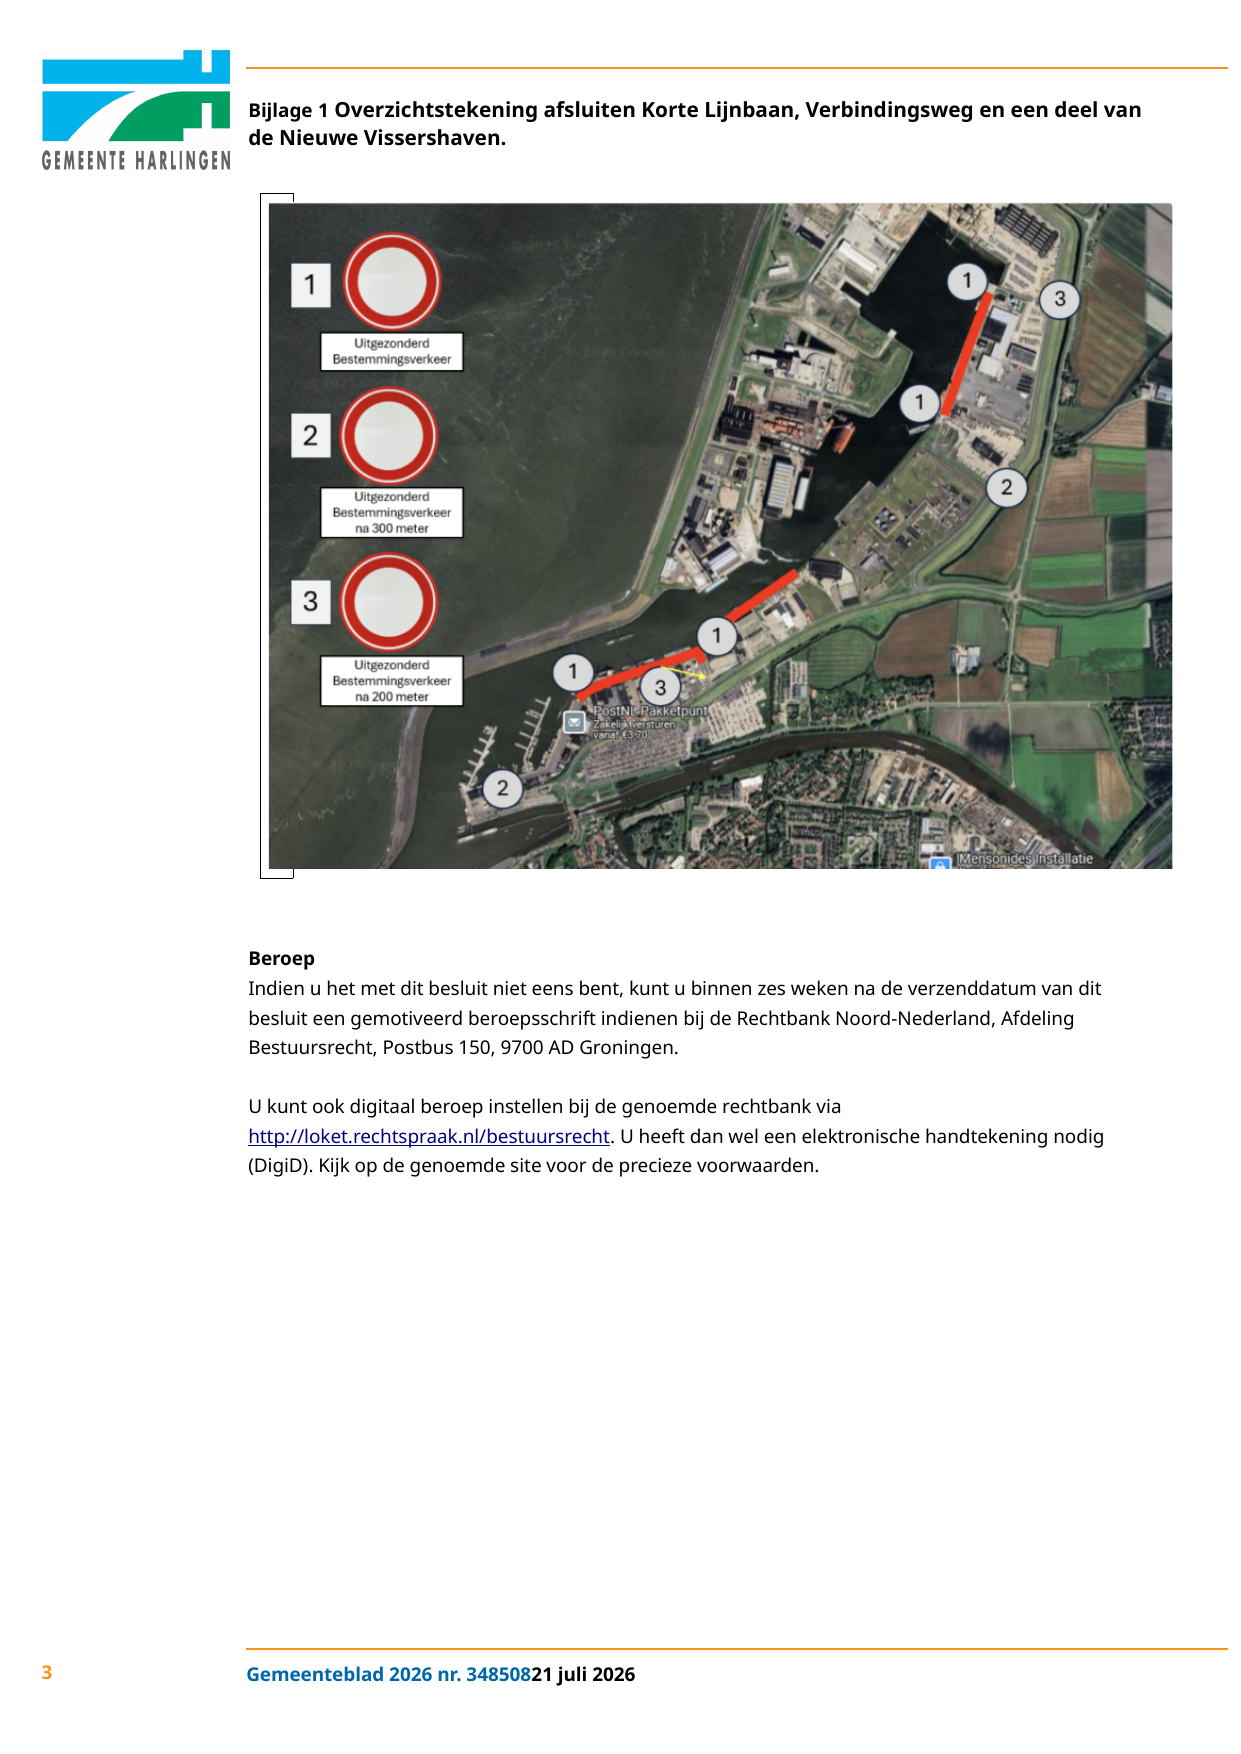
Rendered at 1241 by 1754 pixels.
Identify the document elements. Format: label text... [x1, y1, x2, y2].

text Bijlage 1 Overzichtstekening afsluiten Korte Lijnbaan, Verbindingsweg en een deel van de Nieuwe Vissershaven. [248, 95, 1152, 152]
text U kunt ook digitaal beroep instellen bij de genoemde rechtbank via http://loket.rechtspraak.nl/bestuursrecht. U heeft dan wel een elektronische handtekening nodig (DigiD). Kijk op de genoemde site voor de precieze voorwaarden. [248, 1093, 1152, 1178]
text Beroep [248, 946, 1152, 971]
text Indien u het met dit besluit niet eens bent, kunt u binnen zes weken na de verzenddatum van dit besluit een gemotiveerd beroepsschrift indienen bij de Rechtbank Noord-Nederland, Afdeling Bestuursrecht, Postbus 150, 9700 AD Groningen. [248, 975, 1152, 1060]
picture [41, 47, 231, 172]
picture [268, 202, 1173, 869]
